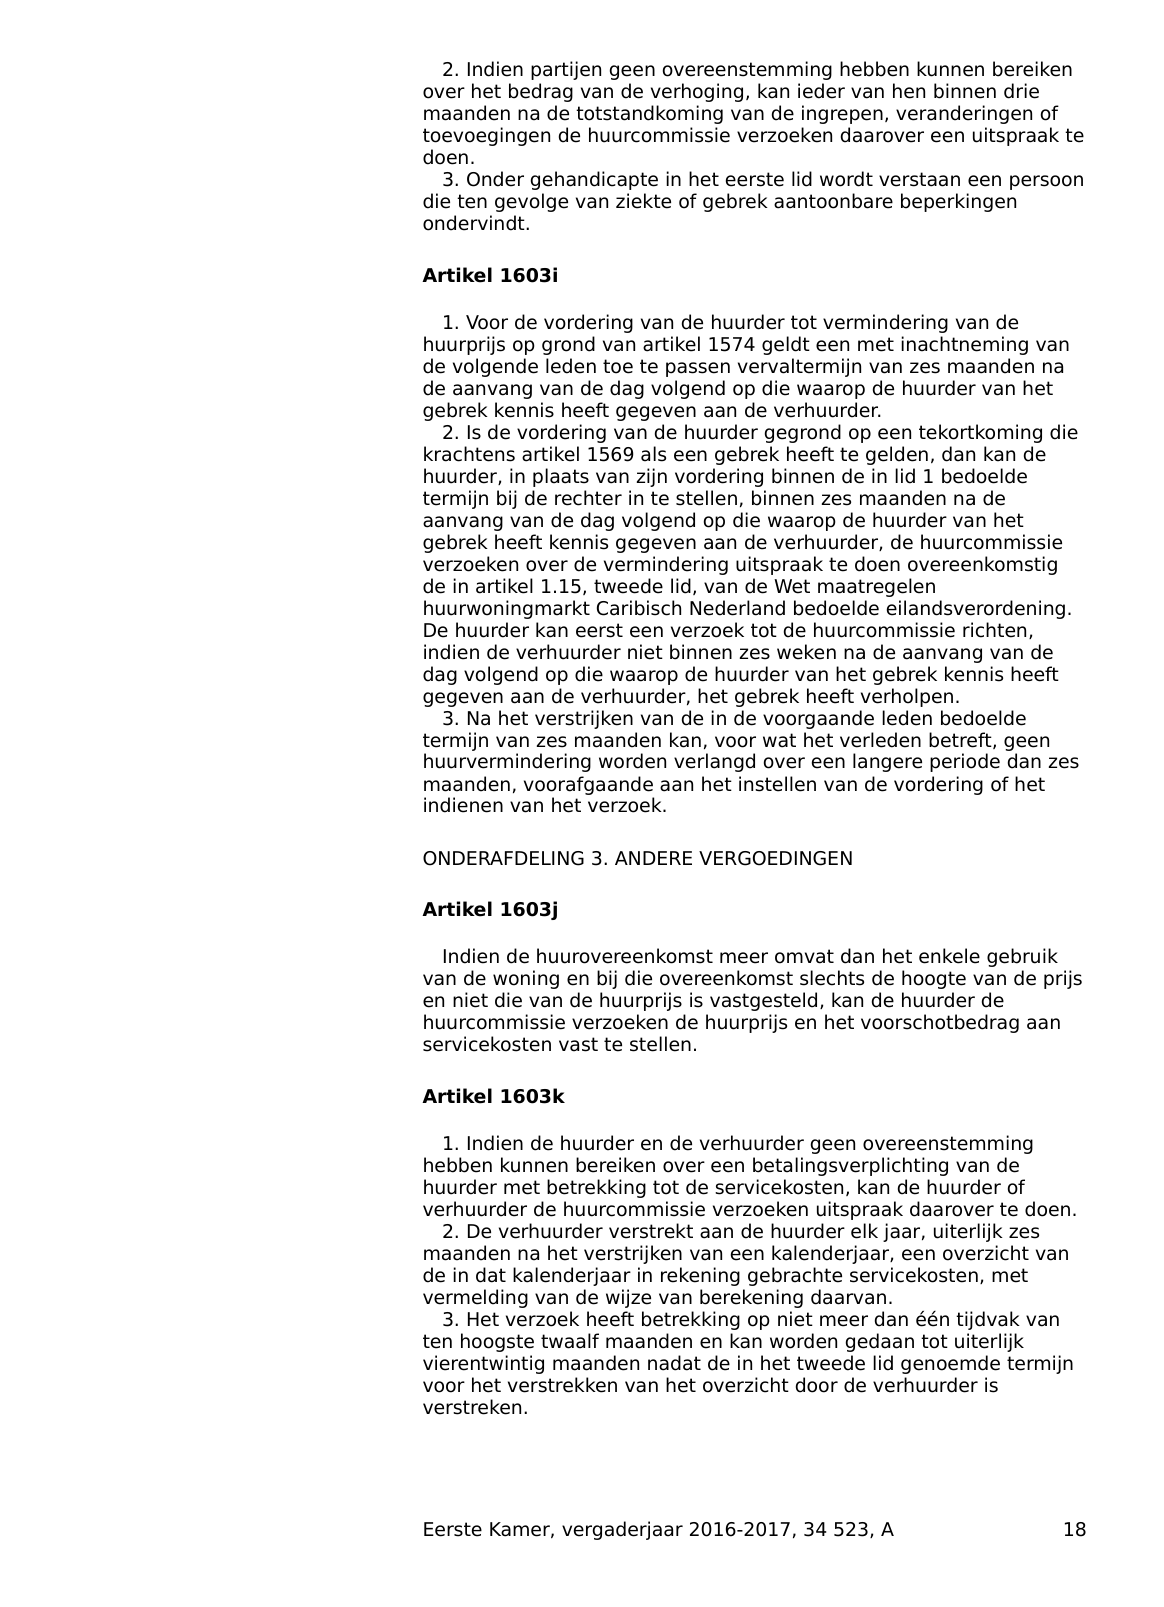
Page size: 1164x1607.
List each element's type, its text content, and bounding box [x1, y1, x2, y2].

subtitle ONDERAFDELING 3. ANDERE VERGOEDINGEN [422, 847, 1087, 869]
subtitle Artikel 1603k [422, 1086, 1087, 1108]
text 2. De verhuurder verstrekt aan de huurder elk jaar, uiterlijk zes maanden na het verstrijken van een kalenderjaar, een overzicht van de in dat kalenderjaar in rekening gebrachte servicekosten, met vermelding van de wijze van berekening daarvan. [422, 1221, 1087, 1309]
text 3. Onder gehandicapte in het eerste lid wordt verstaan een persoon die ten gevolge van ziekte of gebrek aantoonbare beperkingen ondervindt. [422, 169, 1087, 235]
text 2. Indien partijen geen overeenstemming hebben kunnen bereiken over het bedrag van de verhoging, kan ieder van hen binnen drie maanden na de totstandkoming van de ingrepen, veranderingen of toevoegingen de huurcommissie verzoeken daarover een uitspraak te doen. [422, 59, 1087, 169]
text 3. Het verzoek heeft betrekking op niet meer dan één tijdvak van ten hoogste twaalf maanden en kan worden gedaan tot uiterlijk vierentwintig maanden nadat de in het tweede lid genoemde termijn voor het verstrekken van het overzicht door de verhuurder is verstreken. [422, 1309, 1087, 1419]
subtitle Artikel 1603i [422, 265, 1087, 287]
text 3. Na het verstrijken van de in de voorgaande leden bedoelde termijn van zes maanden kan, voor wat het verleden betreft, geen huurvermindering worden verlangd over een langere periode dan zes maanden, voorafgaande aan het instellen van de vordering of het indienen van het verzoek. [422, 707, 1087, 817]
text 1. Voor de vordering van de huurder tot vermindering van de huurprijs op grond van artikel 1574 geldt een met inachtneming van de volgende leden toe te passen vervaltermijn van zes maanden na de aanvang van de dag volgend op die waarop de huurder van het gebrek kennis heeft gegeven aan de verhuurder. [422, 312, 1087, 422]
text 1. Indien de huurder en de verhuurder geen overeenstemming hebben kunnen bereiken over een betalingsverplichting van de huurder met betrekking tot de servicekosten, kan de huurder of verhuurder de huurcommissie verzoeken uitspraak daarover te doen. [422, 1133, 1087, 1221]
text Indien de huurovereenkomst meer omvat dan het enkele gebruik van de woning en bij die overeenkomst slechts de hoogte van de prijs en niet die van de huurprijs is vastgesteld, kan de huurder de huurcommissie verzoeken de huurprijs en het voorschotbedrag aan servicekosten vast te stellen. [422, 946, 1087, 1056]
text 2. Is de vordering van de huurder gegrond op een tekortkoming die krachtens artikel 1569 als een gebrek heeft te gelden, dan kan de huurder, in plaats van zijn vordering binnen de in lid 1 bedoelde termijn bij de rechter in te stellen, binnen zes maanden na de aanvang van de dag volgend op die waarop de huurder van het gebrek heeft kennis gegeven aan de verhuurder, de huurcommissie verzoeken over de vermindering uitspraak te doen overeenkomstig de in artikel 1.15, tweede lid, van de Wet maatregelen huurwoningmarkt Caribisch Nederland bedoelde eilandsverordening. De huurder kan eerst een verzoek tot de huurcommissie richten, indien de verhuurder niet binnen zes weken na de aanvang van de dag volgend op die waarop de huurder van het gebrek kennis heeft gegeven aan de verhuurder, het gebrek heeft verholpen. [422, 422, 1087, 707]
subtitle Artikel 1603j [422, 899, 1087, 921]
